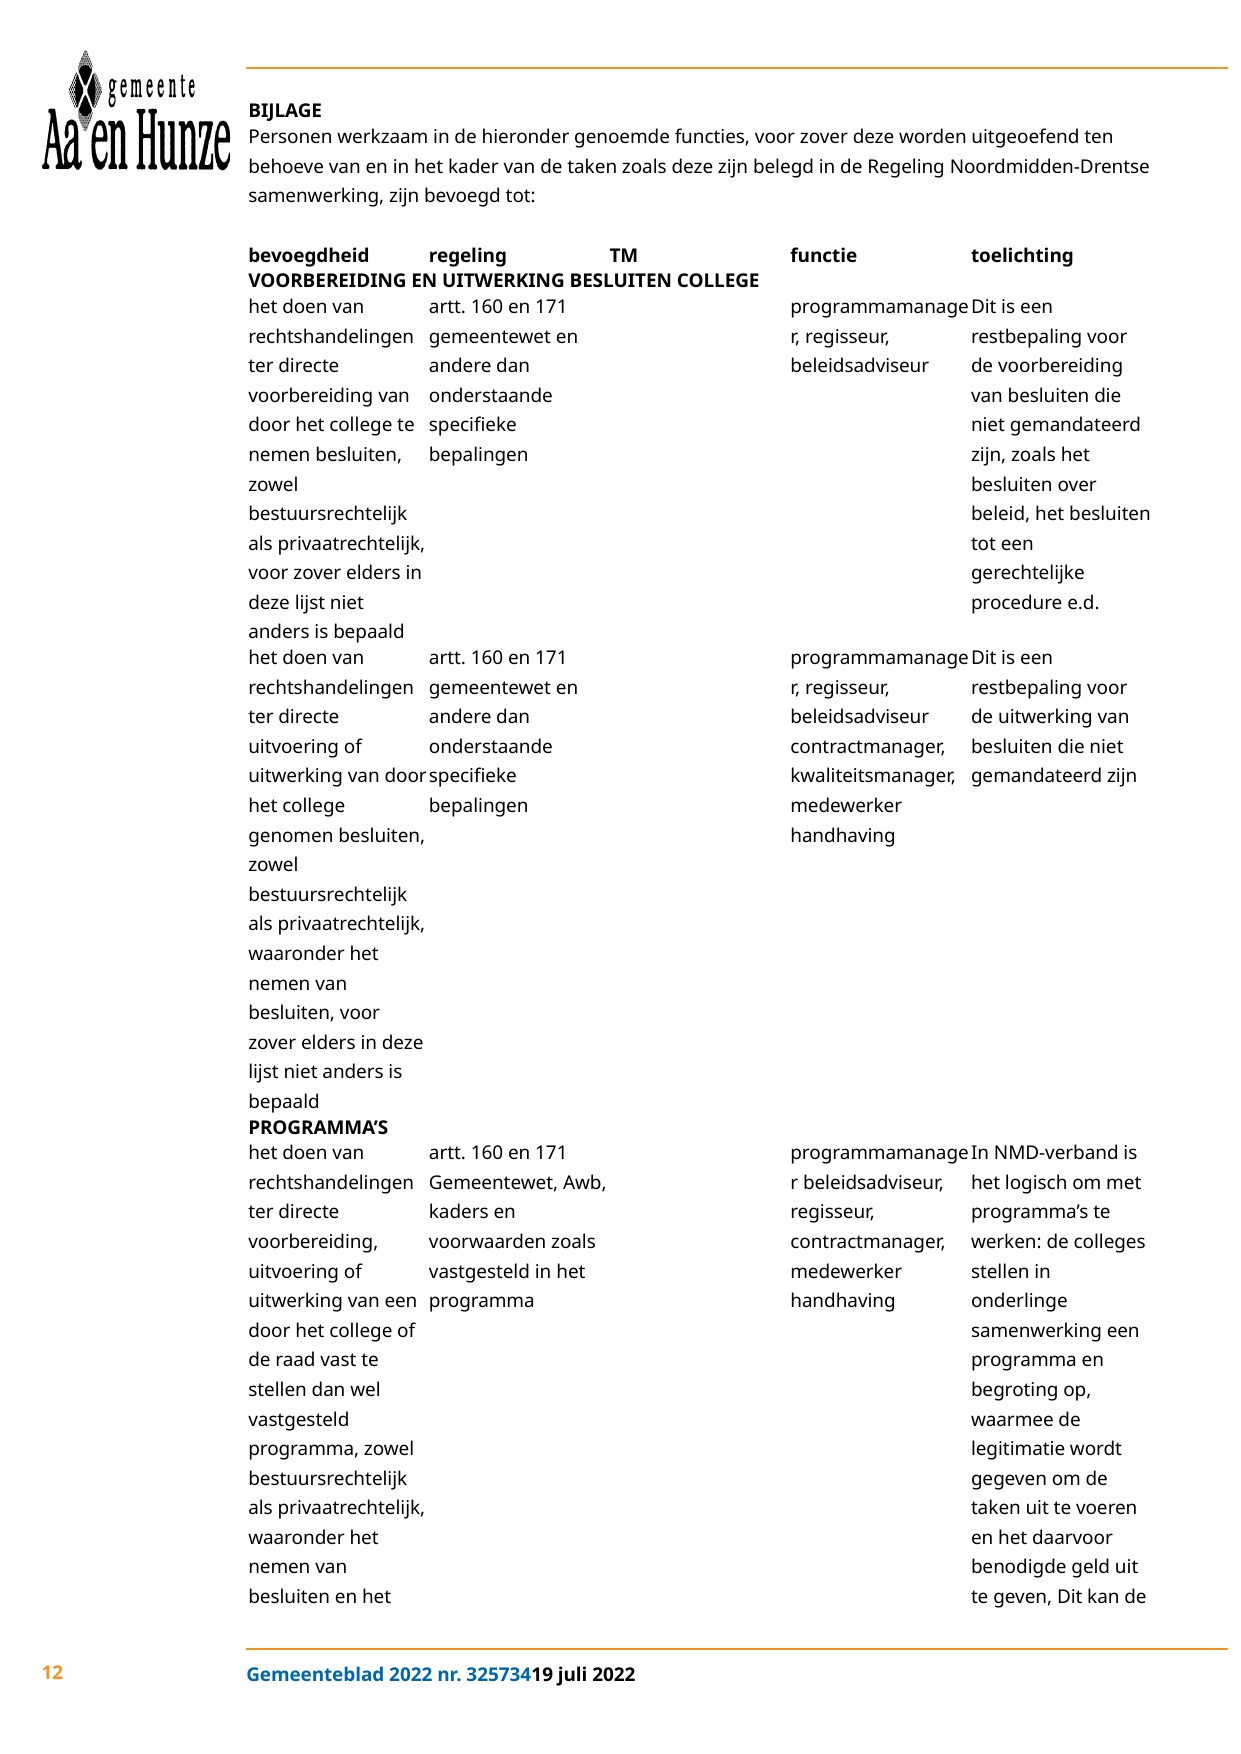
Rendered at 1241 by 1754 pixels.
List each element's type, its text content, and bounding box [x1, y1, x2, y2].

table_cell artt. 160 en 171 gemeentewet en andere dan onderstaande specifieke bepalingen [429, 293, 609, 644]
text BIJLAGE [248, 95, 1152, 123]
table_cell programmamanager beleidsadviseur, regisseur, contractmanager, medewerker handhaving [790, 1140, 971, 1609]
table_cell VOORBEREIDING EN UITWERKING BESLUITEN COLLEGE [248, 268, 971, 293]
table_cell Dit is een restbepaling voor de voorbereiding van besluiten die niet gemandateerd zijn, zoals het besluiten over beleid, het besluiten tot een gerechtelijke procedure e.d. [971, 293, 1152, 644]
table_header functie [790, 242, 971, 267]
table_cell het doen van rechtshandelingen ter directe voorbereiding, uitvoering of uitwerking van een door het college of de raad vast te stellen dan wel vastgesteld programma, zowel bestuursrechtelijk als privaatrechtelijk, waaronder het nemen van besluiten en het [248, 1140, 429, 1609]
text Personen werkzaam in de hieronder genoemde functies, voor zover deze worden uitgeoefend ten behoeve van en in het kader van de taken zoals deze zijn belegd in de Regeling Noordmidden-Drentse samenwerking, zijn bevoegd tot: [248, 123, 1152, 208]
table_cell het doen van rechtshandelingen ter directe voorbereiding van door het college te nemen besluiten, zowel bestuursrechtelijk als privaatrechtelijk, voor zover elders in deze lijst niet anders is bepaald [248, 293, 429, 644]
table_cell [609, 293, 790, 644]
table_cell [609, 644, 790, 1114]
table_cell In NMD-verband is het logisch om met programma’s te werken: de colleges stellen in onderlinge samenwerking een programma en begroting op, waarmee de legitimatie wordt gegeven om de taken uit te voeren en het daarvoor benodigde geld uit te geven, Dit kan de [971, 1140, 1152, 1609]
table_cell het doen van rechtshandelingen ter directe uitvoering of uitwerking van door het college genomen besluiten, zowel bestuursrechtelijk als privaatrechtelijk, waaronder het nemen van besluiten, voor zover elders in deze lijst niet anders is bepaald [248, 644, 429, 1114]
table_cell programmamanager, regisseur, beleidsadviseur [790, 293, 971, 644]
table_cell programmamanager, regisseur, beleidsadviseur contractmanager, kwaliteitsmanager, medewerker handhaving [790, 644, 971, 1114]
table_cell [609, 1140, 790, 1609]
table_header toelichting [971, 242, 1152, 267]
picture [41, 47, 231, 172]
table_header bevoegdheid [248, 242, 429, 267]
table_cell [971, 268, 1152, 293]
table_cell artt. 160 en 171 Gemeentewet, Awb, kaders en voorwaarden zoals vastgesteld in het programma [429, 1140, 609, 1609]
table_header TM [609, 242, 790, 267]
table_cell [971, 1114, 1152, 1139]
table_cell artt. 160 en 171 gemeentewet en andere dan onderstaande specifieke bepalingen [429, 644, 609, 1114]
table_cell PROGRAMMA’S [248, 1114, 971, 1139]
table_header regeling [429, 242, 609, 267]
table_cell Dit is een restbepaling voor de uitwerking van besluiten die niet gemandateerd zijn [971, 644, 1152, 1114]
